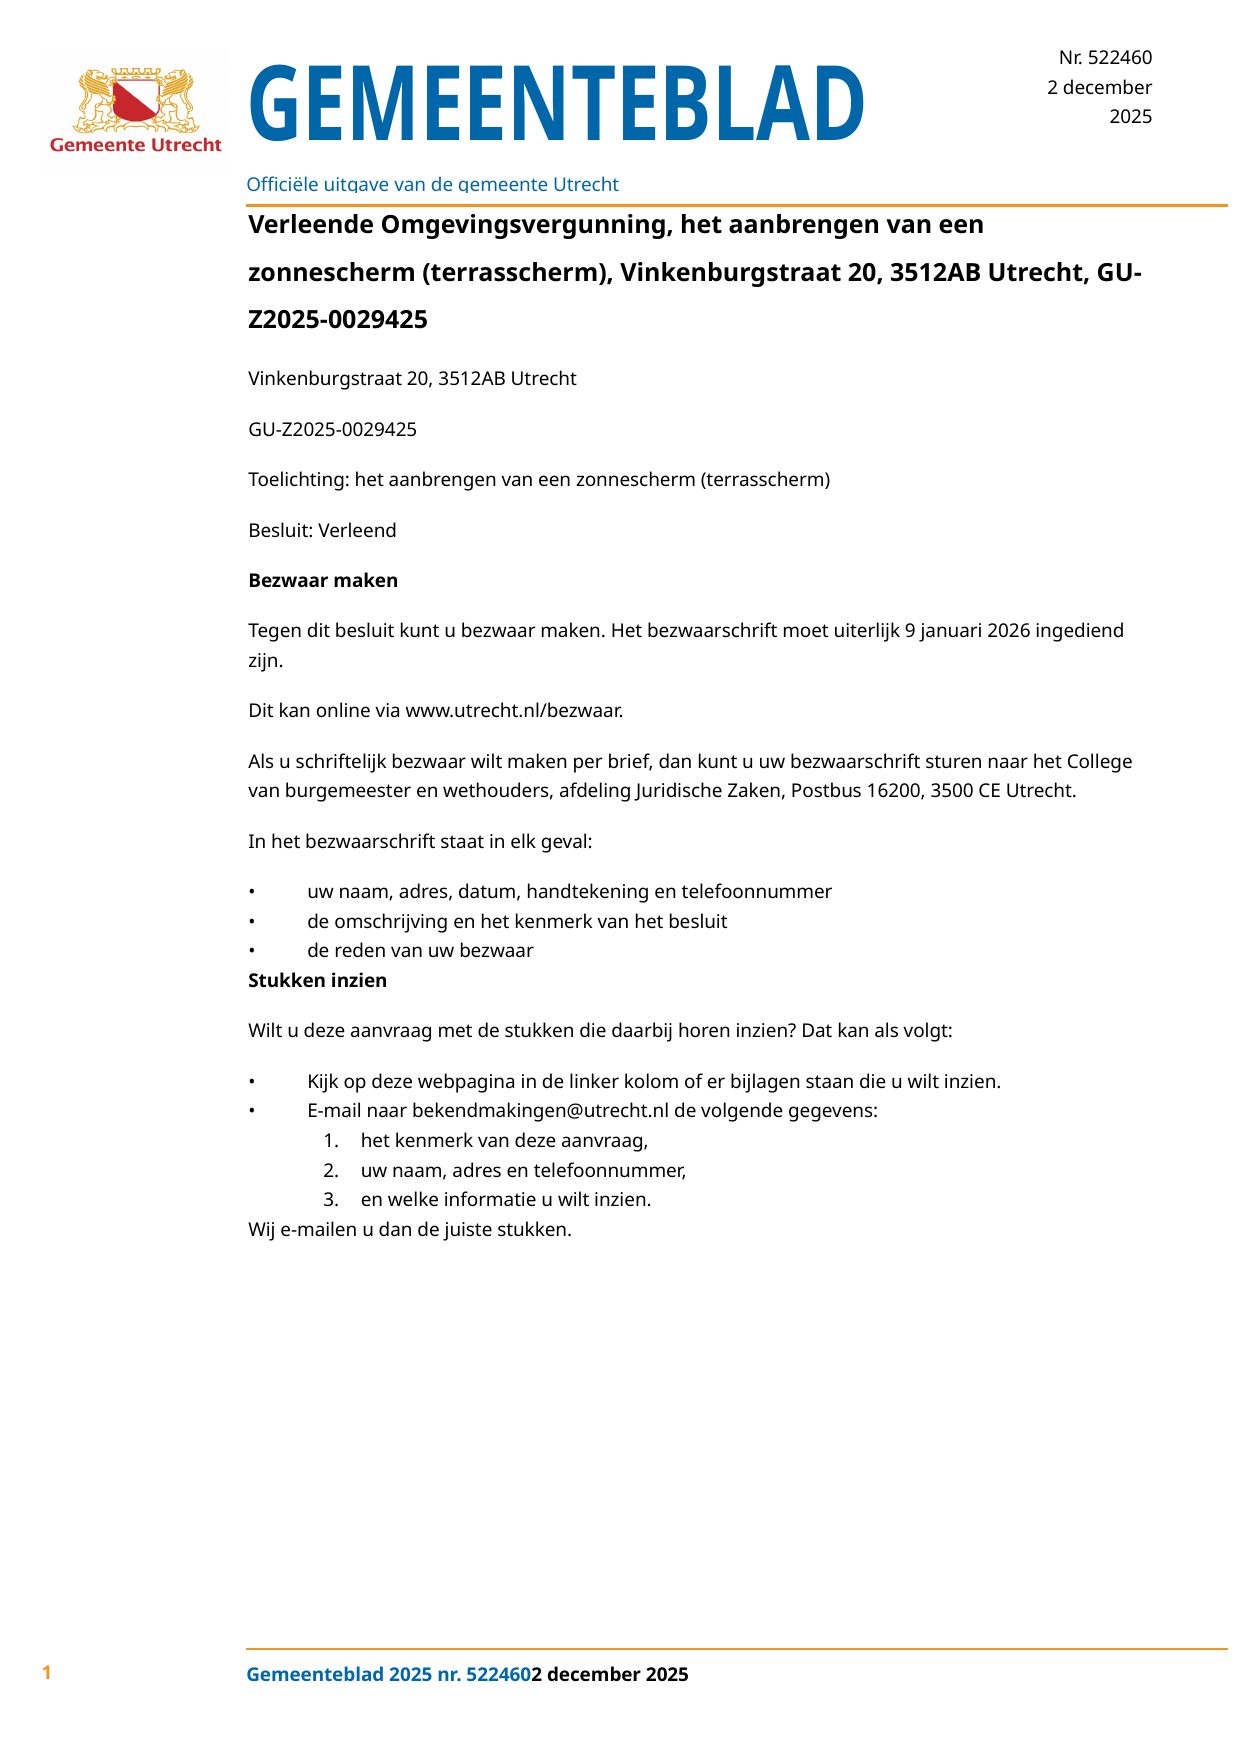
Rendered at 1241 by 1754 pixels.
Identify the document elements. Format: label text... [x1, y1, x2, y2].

list de omschrijving en het kenmerk van het besluit [248, 908, 1152, 934]
picture [41, 47, 231, 172]
text In het bezwaarschrift staat in elk geval: [248, 828, 1152, 854]
text Wilt u deze aanvraag met de stukken die daarbij horen inzien? Dat kan als volgt: [248, 1018, 1152, 1043]
list uw naam, adres, datum, handtekening en telefoonnummer [248, 878, 1152, 904]
list het kenmerk van deze aanvraag, [323, 1127, 1152, 1153]
text Vinkenburgstraat 20, 3512AB Utrecht [248, 366, 1152, 391]
list en welke informatie u wilt inzien. [323, 1186, 1152, 1212]
text Bezwaar maken [248, 567, 1152, 593]
text Als u schriftelijk bezwaar wilt maken per brief, dan kunt u uw bezwaarschrift sturen naar het College van burgemeester en wethouders, afdeling Juridische Zaken, Postbus 16200, 3500 CE Utrecht. [248, 748, 1152, 803]
list de reden van uw bezwaar [248, 938, 1152, 963]
list uw naam, adres en telefoonnummer, [323, 1157, 1152, 1182]
text GU-Z2025-0029425 [248, 416, 1152, 442]
text Stukken inzien [248, 967, 1152, 993]
text Verleende Omgevingsvergunning, het aanbrengen van een zonnescherm (terrasscherm), Vinkenburgstraat 20, 3512AB Utrecht, GU-Z2025-0029425 [248, 207, 1152, 336]
text Dit kan online via www.utrecht.nl/bezwaar. [248, 698, 1152, 723]
text Wij e-mailen u dan de juiste stukken. [248, 1216, 1152, 1242]
text Toelichting: het aanbrengen van een zonnescherm (terrasscherm) [248, 466, 1152, 492]
list E-mail naar bekendmakingen@utrecht.nl de volgende gegevens: [248, 1098, 1152, 1123]
text Besluit: Verleend [248, 517, 1152, 542]
list Kijk op deze webpagina in de linker kolom of er bijlagen staan die u wilt inzien. [248, 1068, 1152, 1094]
text Tegen dit besluit kunt u bezwaar maken. Het bezwaarschrift moet uiterlijk 9 januari 2026 ingediend zijn. [248, 618, 1152, 673]
